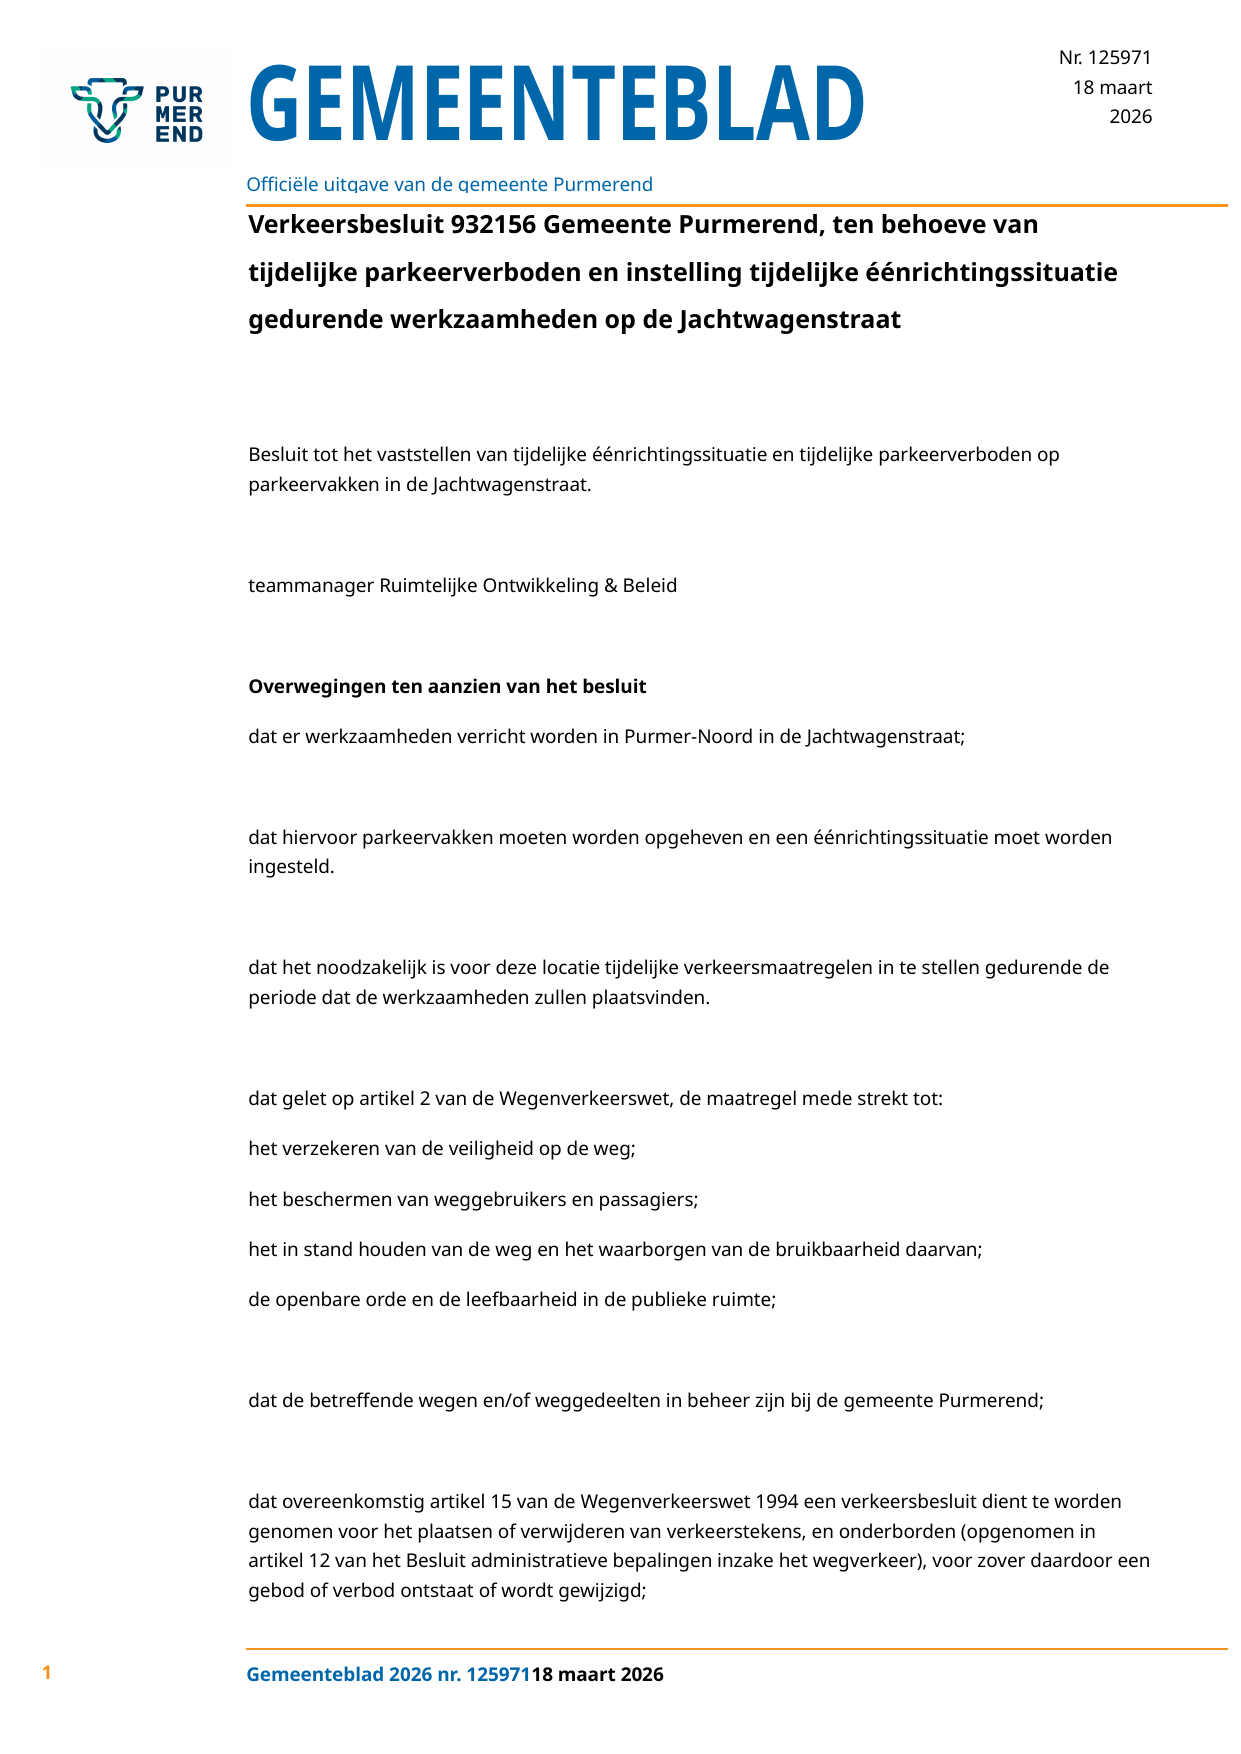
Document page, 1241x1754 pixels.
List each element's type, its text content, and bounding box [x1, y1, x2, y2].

text het in stand houden van de weg en het waarborgen van de bruikbaarheid daarvan; [248, 1236, 1152, 1262]
picture [41, 47, 231, 172]
text Verkeersbesluit 932156 Gemeente Purmerend, ten behoeve van tijdelijke parkeerverboden en instelling tijdelijke éénrichtingssituatie gedurende werkzaamheden op de Jachtwagenstraat [248, 207, 1152, 336]
text dat gelet op artikel 2 van de Wegenverkeerswet, de maatregel mede strekt tot: [248, 1085, 1152, 1111]
text Besluit tot het vaststellen van tijdelijke éénrichtingssituatie en tijdelijke parkeerverboden op parkeervakken in de Jachtwagenstraat. [248, 442, 1152, 497]
text het verzekeren van de veiligheid op de weg; [248, 1135, 1152, 1161]
text het beschermen van weggebruikers en passagiers; [248, 1186, 1152, 1212]
text dat de betreffende wegen en/of weggedeelten in beheer zijn bij de gemeente Purmerend; [248, 1387, 1152, 1413]
text dat overeenkomstig artikel 15 van de Wegenverkeerswet 1994 een verkeersbesluit dient te worden genomen voor het plaatsen of verwijderen van verkeerstekens, en onderborden (opgenomen in artikel 12 van het Besluit administratieve bepalingen inzake het wegverkeer), voor zover daardoor een gebod of verbod ontstaat of wordt gewijzigd; [248, 1488, 1152, 1603]
text Overwegingen ten aanzien van het besluit [248, 673, 1152, 699]
text teammanager Ruimtelijke Ontwikkeling & Beleid [248, 572, 1152, 598]
text dat het noodzakelijk is voor deze locatie tijdelijke verkeersmaatregelen in te stellen gedurende de periode dat de werkzaamheden zullen plaatsvinden. [248, 954, 1152, 1010]
text de openbare orde en de leefbaarheid in de publieke ruimte; [248, 1287, 1152, 1312]
text dat hiervoor parkeervakken moeten worden opgeheven en een éénrichtingssituatie moet worden ingesteld. [248, 824, 1152, 879]
text dat er werkzaamheden verricht worden in Purmer-Noord in de Jachtwagenstraat; [248, 723, 1152, 749]
